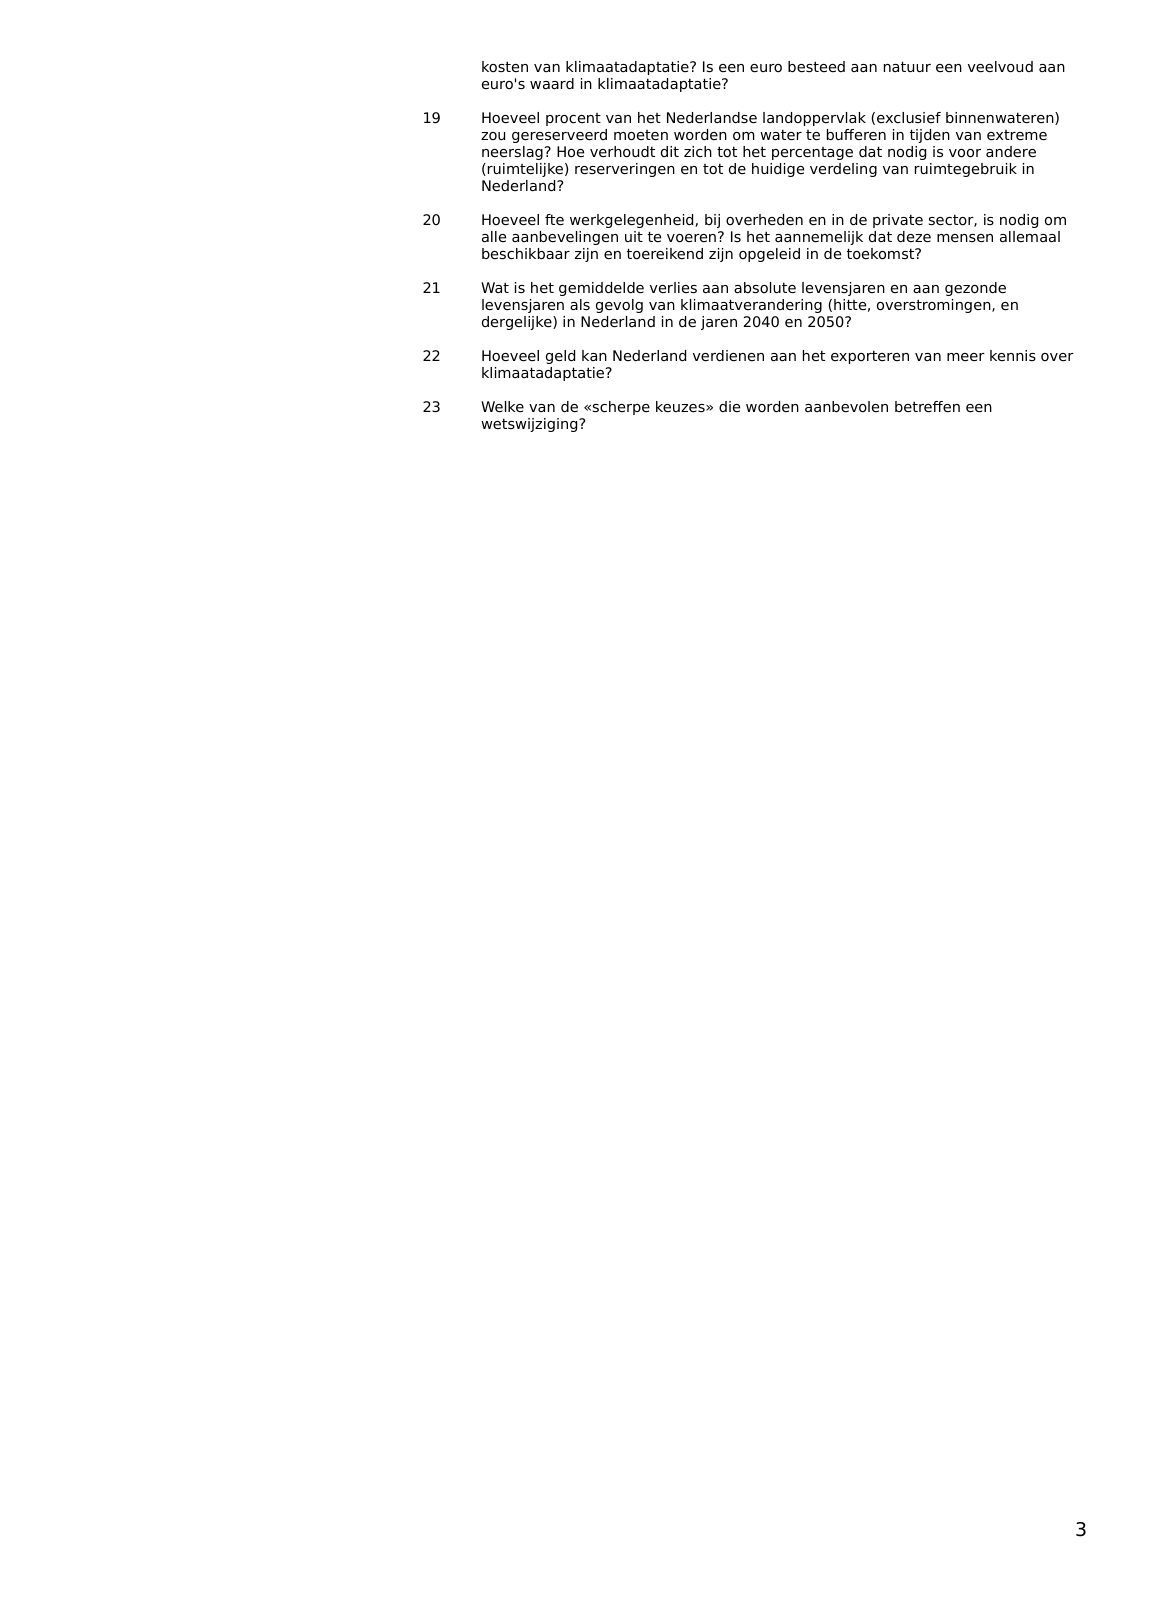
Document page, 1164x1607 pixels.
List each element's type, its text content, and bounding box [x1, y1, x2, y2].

table_cell Hoeveel geld kan Nederland verdienen aan het exporteren van meer kennis over klimaatadaptatie? [475, 348, 1087, 382]
table_cell [475, 93, 1087, 110]
table_cell [422, 195, 475, 212]
table_cell Welke van de «scherpe keuzes» die worden aanbevolen betreffen een wetswijziging? [475, 399, 1087, 433]
table_cell 22 [422, 348, 475, 382]
table_cell Wat is het gemiddelde verlies aan absolute levensjaren en aan gezonde levensjaren als gevolg van klimaatverandering (hitte, overstromingen, en dergelijke) in Nederland in de jaren 2040 en 2050? [475, 280, 1087, 331]
table_cell Hoeveel fte werkgelegenheid, bij overheden en in de private sector, is nodig om alle aanbevelingen uit te voeren? Is het aannemelijk dat deze mensen allemaal beschikbaar zijn en toereikend zijn opgeleid in de toekomst? [475, 212, 1087, 263]
table_cell [422, 93, 475, 110]
table_cell Hoeveel procent van het Nederlandse landoppervlak (exclusief binnenwateren) zou gereserveerd moeten worden om water te bufferen in tijden van extreme neerslag? Hoe verhoudt dit zich tot het percentage dat nodig is voor andere (ruimtelijke) reserveringen en tot de huidige verdeling van ruimtegebruik in Nederland? [475, 110, 1087, 195]
table_cell [475, 331, 1087, 348]
table_cell 21 [422, 280, 475, 331]
table_cell [475, 263, 1087, 280]
table_cell [422, 59, 475, 93]
table_cell [475, 382, 1087, 399]
table_cell kosten van klimaatadaptatie? Is een euro besteed aan natuur een veelvoud aan euro's waard in klimaatadaptatie? [475, 59, 1087, 93]
table_cell [475, 195, 1087, 212]
table_cell [422, 263, 475, 280]
table_cell [422, 331, 475, 348]
table_cell [422, 382, 475, 399]
table_cell 23 [422, 399, 475, 433]
table_cell 19 [422, 110, 475, 195]
table_cell 20 [422, 212, 475, 263]
